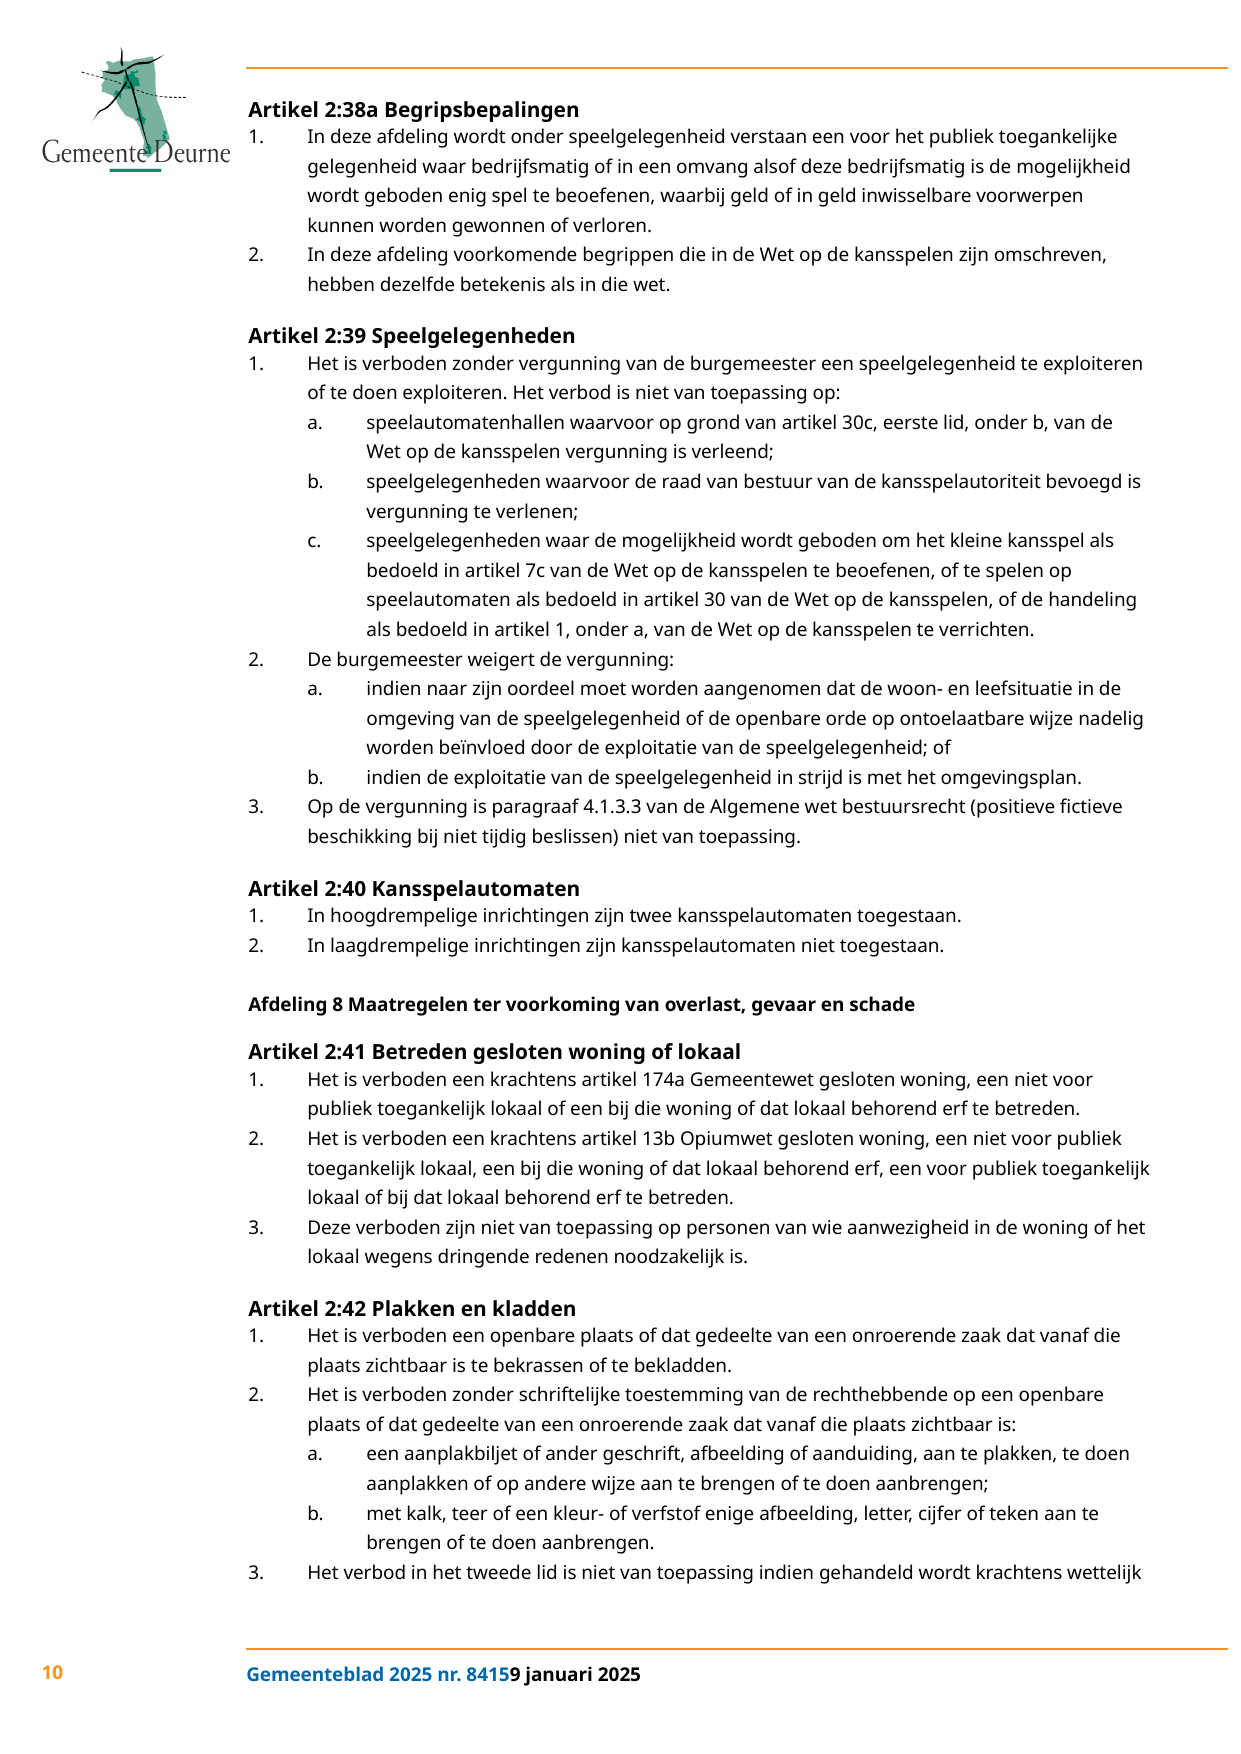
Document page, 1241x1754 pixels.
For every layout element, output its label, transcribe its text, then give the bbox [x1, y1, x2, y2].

list In hoogdrempelige inrichtingen zijn twee kansspelautomaten toegestaan. [248, 902, 1152, 928]
list In deze afdeling wordt onder speelgelegenheid verstaan een voor het publiek toegankelijke gelegenheid waar bedrijfsmatig of in een omvang alsof deze bedrijfsmatig is de mogelijkheid wordt geboden enig spel te beoefenen, waarbij geld of in geld inwisselbare voorwerpen kunnen worden gewonnen of verloren. [248, 123, 1152, 238]
list indien de exploitatie van de speelgelegenheid in strijd is met het omgevingsplan. [307, 764, 1152, 790]
list Het is verboden zonder schriftelijke toestemming van de rechthebbende op een openbare plaats of dat gedeelte van een onroerende zaak dat vanaf die plaats zichtbaar is: [248, 1381, 1152, 1437]
list speelgelegenheden waar de mogelijkheid wordt geboden om het kleine kansspel als bedoeld in artikel 7c van de Wet op de kansspelen te beoefenen, of te spelen op speelautomaten als bedoeld in artikel 30 van de Wet op de kansspelen, of de handeling als bedoeld in artikel 1, onder a, van de Wet op de kansspelen te verrichten. [307, 527, 1152, 642]
list Het is verboden zonder vergunning van de burgemeester een speelgelegenheid te exploiteren of te doen exploiteren. Het verbod is niet van toepassing op: [248, 350, 1152, 405]
list Het is verboden een krachtens artikel 13b Opiumwet gesloten woning, een niet voor publiek toegankelijk lokaal, een bij die woning of dat lokaal behorend erf, een voor publiek toegankelijk lokaal of bij dat lokaal behorend erf te betreden. [248, 1125, 1152, 1210]
list In deze afdeling voorkomende begrippen die in de Wet op de kansspelen zijn omschreven, hebben dezelfde betekenis als in die wet. [248, 242, 1152, 297]
picture [41, 47, 231, 172]
list Het verbod in het tweede lid is niet van toepassing indien gehandeld wordt krachtens wettelijk [248, 1559, 1152, 1585]
list Deze verboden zijn niet van toepassing op personen van wie aanwezigheid in de woning of het lokaal wegens dringende redenen noodzakelijk is. [248, 1214, 1152, 1269]
list Op de vergunning is paragraaf 4.1.3.3 van de Algemene wet bestuursrecht (positieve fictieve beschikking bij niet tijdig beslissen) niet van toepassing. [248, 794, 1152, 849]
list speelautomatenhallen waarvoor op grond van artikel 30c, eerste lid, onder b, van de Wet op de kansspelen vergunning is verleend; [307, 409, 1152, 464]
text Artikel 2:40 Kansspelautomaten [248, 874, 1152, 902]
text Afdeling 8 Maatregelen ter voorkoming van overlast, gevaar en schade [248, 991, 1152, 1017]
text Artikel 2:41 Betreden gesloten woning of lokaal [248, 1037, 1152, 1066]
list In laagdrempelige inrichtingen zijn kansspelautomaten niet toegestaan. [248, 932, 1152, 957]
list Het is verboden een openbare plaats of dat gedeelte van een onroerende zaak dat vanaf die plaats zichtbaar is te bekrassen of te bekladden. [248, 1322, 1152, 1378]
list Het is verboden een krachtens artikel 174a Gemeentewet gesloten woning, een niet voor publiek toegankelijk lokaal of een bij die woning of dat lokaal behorend erf te betreden. [248, 1066, 1152, 1121]
list speelgelegenheden waarvoor de raad van bestuur van de kansspelautoriteit bevoegd is vergunning te verlenen; [307, 468, 1152, 524]
text Artikel 2:42 Plakken en kladden [248, 1294, 1152, 1322]
list De burgemeester weigert de vergunning: [248, 646, 1152, 672]
list een aanplakbiljet of ander geschrift, afbeelding of aanduiding, aan te plakken, te doen aanplakken of op andere wijze aan te brengen of te doen aanbrengen; [307, 1441, 1152, 1496]
text Artikel 2:38a Begripsbepalingen [248, 95, 1152, 123]
text Artikel 2:39 Speelgelegenheden [248, 322, 1152, 350]
list met kalk, teer of een kleur- of verfstof enige afbeelding, letter, cijfer of teken aan te brengen of te doen aanbrengen. [307, 1500, 1152, 1555]
list indien naar zijn oordeel moet worden aangenomen dat de woon- en leefsituatie in de omgeving van de speelgelegenheid of de openbare orde op ontoelaatbare wijze nadelig worden beïnvloed door de exploitatie van de speelgelegenheid; of [307, 675, 1152, 760]
